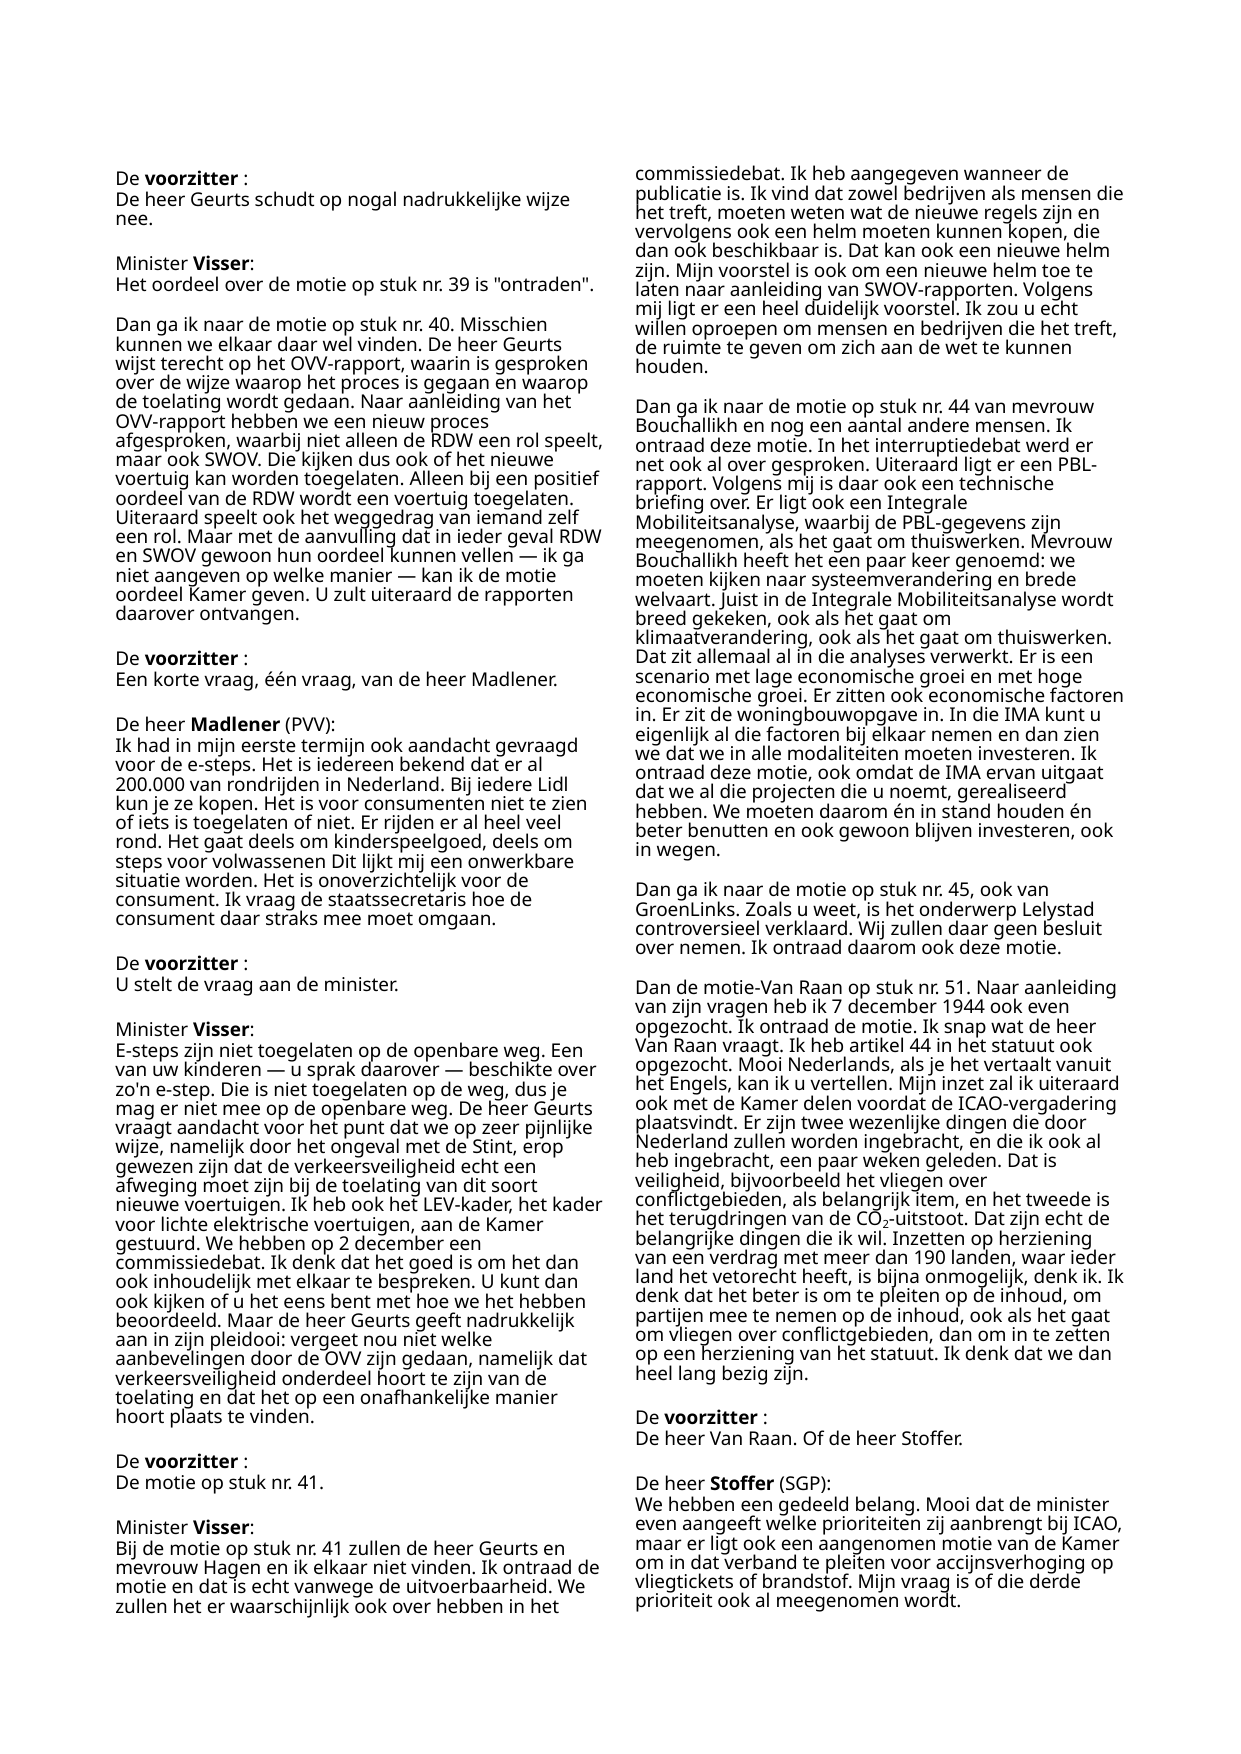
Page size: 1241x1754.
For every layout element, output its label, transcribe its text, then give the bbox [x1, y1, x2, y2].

text U stelt de vraag aan de minister. [115, 976, 605, 996]
text De voorzitter : [115, 1448, 605, 1474]
text De voorzitter : [115, 645, 605, 671]
text De voorzitter : [115, 951, 605, 976]
text De voorzitter : [635, 1404, 1125, 1430]
text Bij de motie op stuk nr. 41 zullen de heer Geurts en mevrouw Hagen en ik elkaar niet vinden. Ik ontraad de motie en dat is echt vanwege de uitvoerbaarheid. We zullen het er waarschijnlijk ook over hebben in het [115, 1540, 605, 1617]
text Dan ga ik naar de motie op stuk nr. 45, ook van GroenLinks. Zoals u weet, is het onderwerp Lelystad controversieel verklaard. Wij zullen daar geen besluit over nemen. Ik ontraad daarom ook deze motie. [635, 881, 1125, 958]
text De heer Van Raan. Of de heer Stoffer. [635, 1430, 1125, 1449]
text De voorzitter : [115, 165, 605, 191]
text We hebben een gedeeld belang. Mooi dat de minister even aangeeft welke prioriteiten zij aanbrengt bij ICAO, maar er ligt ook een aangenomen motie van de Kamer om in dat verband te pleiten voor accijnsverhoging op vliegtickets of brandstof. Mijn vraag is of die derde prioriteit ook al meegenomen wordt. [635, 1496, 1125, 1612]
text De motie op stuk nr. 41. [115, 1474, 605, 1493]
text Minister Visser: [115, 1514, 605, 1540]
text Ik had in mijn eerste termijn ook aandacht gevraagd voor de e-steps. Het is iedereen bekend dat er al 200.000 van rondrijden in Nederland. Bij iedere Lidl kun je ze kopen. Het is voor consumenten niet te zien of iets is toegelaten of niet. Er rijden er al heel veel rond. Het gaat deels om kinderspeelgoed, deels om steps voor volwassenen Dit lijkt mij een onwerkbare situatie worden. Het is onoverzichtelijk voor de consument. Ik vraag de staatssecretaris hoe de consument daar straks mee moet omgaan. [115, 737, 605, 930]
text Dan ga ik naar de motie op stuk nr. 40. Misschien kunnen we elkaar daar wel vinden. De heer Geurts wijst terecht op het OVV-rapport, waarin is gesproken over de wijze waarop het proces is gegaan en waarop de toelating wordt gedaan. Naar aanleiding van het OVV-rapport hebben we een nieuw proces afgesproken, waarbij niet alleen de RDW een rol speelt, maar ook SWOV. Die kijken dus ook of het nieuwe voertuig kan worden toegelaten. Alleen bij een positief oordeel van de RDW wordt een voertuig toegelaten. Uiteraard speelt ook het weggedrag van iemand zelf een rol. Maar met de aanvulling dat in ieder geval RDW en SWOV gewoon hun oordeel kunnen vellen — ik ga niet aangeven op welke manier — kan ik de motie oordeel Kamer geven. U zult uiteraard de rapporten daarover ontvangen. [115, 316, 605, 624]
text Dan ga ik naar de motie op stuk nr. 44 van mevrouw Bouchallikh en nog een aantal andere mensen. Ik ontraad deze motie. In het interruptiedebat werd er net ook al over gesproken. Uiteraard ligt er een PBL-rapport. Volgens mij is daar ook een technische briefing over. Er ligt ook een Integrale Mobiliteitsanalyse, waarbij de PBL-gegevens zijn meegenomen, als het gaat om thuiswerken. Mevrouw Bouchallikh heeft het een paar keer genoemd: we moeten kijken naar systeemverandering en brede welvaart. Juist in de Integrale Mobiliteitsanalyse wordt breed gekeken, ook als het gaat om klimaatverandering, ook als het gaat om thuiswerken. Dat zit allemaal al in die analyses verwerkt. Er is een scenario met lage economische groei en met hoge economische groei. Er zitten ook economische factoren in. Er zit de woningbouwopgave in. In die IMA kunt u eigenlijk al die factoren bij elkaar nemen en dan zien we dat we in alle modaliteiten moeten investeren. Ik ontraad deze motie, ook omdat de IMA ervan uitgaat dat we al die projecten die u noemt, gerealiseerd hebben. We moeten daarom én in stand houden én beter benutten en ook gewoon blijven investeren, ook in wegen. [635, 398, 1125, 861]
text De heer Madlener (PVV): [115, 711, 605, 737]
text E-steps zijn niet toegelaten op de openbare weg. Een van uw kinderen — u sprak daarover — beschikte over zo'n e-step. Die is niet toegelaten op de weg, dus je mag er niet mee op de openbare weg. De heer Geurts vraagt aandacht voor het punt dat we op zeer pijnlijke wijze, namelijk door het ongeval met de Stint, erop gewezen zijn dat de verkeersveiligheid echt een afweging moet zijn bij de toelating van dit soort nieuwe voertuigen. Ik heb ook het LEV-kader, het kader voor lichte elektrische voertuigen, aan de Kamer gestuurd. We hebben op 2 december een commissiedebat. Ik denk dat het goed is om het dan ook inhoudelijk met elkaar te bespreken. U kunt dan ook kijken of u het eens bent met hoe we het hebben beoordeeld. Maar de heer Geurts geeft nadrukkelijk aan in zijn pleidooi: vergeet nou niet welke aanbevelingen door de OVV zijn gedaan, namelijk dat verkeersveiligheid onderdeel hoort te zijn van de toelating en dat het op een onafhankelijke manier hoort plaats te vinden. [115, 1042, 605, 1427]
text Minister Visser: [115, 1016, 605, 1042]
text Dan de motie-Van Raan op stuk nr. 51. Naar aanleiding van zijn vragen heb ik 7 december 1944 ook even opgezocht. Ik ontraad de motie. Ik snap wat de heer Van Raan vraagt. Ik heb artikel 44 in het statuut ook opgezocht. Mooi Nederlands, als je het vertaalt vanuit het Engels, kan ik u vertellen. Mijn inzet zal ik uiteraard ook met de Kamer delen voordat de ICAO-vergadering plaatsvindt. Er zijn twee wezenlijke dingen die door Nederland zullen worden ingebracht, en die ik ook al heb ingebracht, een paar weken geleden. Dat is veiligheid, bijvoorbeeld het vliegen over conflictgebieden, als belangrijk item, en het tweede is het terugdringen van de CO2-uitstoot. Dat zijn echt de belangrijke dingen die ik wil. Inzetten op herziening van een verdrag met meer dan 190 landen, waar ieder land het vetorecht heeft, is bijna onmogelijk, denk ik. Ik denk dat het beter is om te pleiten op de inhoud, om partijen mee te nemen op de inhoud, ook als het gaat om vliegen over conflictgebieden, dan om in te zetten op een herziening van het statuut. Ik denk dat we dan heel lang bezig zijn. [635, 979, 1125, 1384]
text Minister Visser: [115, 251, 605, 276]
text commissiedebat. Ik heb aangegeven wanneer de publicatie is. Ik vind dat zowel bedrijven als mensen die het treft, moeten weten wat de nieuwe regels zijn en vervolgens ook een helm moeten kunnen kopen, die dan ook beschikbaar is. Dat kan ook een nieuwe helm zijn. Mijn voorstel is ook om een nieuwe helm toe te laten naar aanleiding van SWOV-rapporten. Volgens mij ligt er een heel duidelijk voorstel. Ik zou u echt willen oproepen om mensen en bedrijven die het treft, de ruimte te geven om zich aan de wet te kunnen houden. [635, 165, 1125, 377]
text De heer Geurts schudt op nogal nadrukkelijke wijze nee. [115, 191, 605, 230]
text Het oordeel over de motie op stuk nr. 39 is "ontraden". [115, 276, 605, 296]
text De heer Stoffer (SGP): [635, 1470, 1125, 1496]
text Een korte vraag, één vraag, van de heer Madlener. [115, 671, 605, 690]
